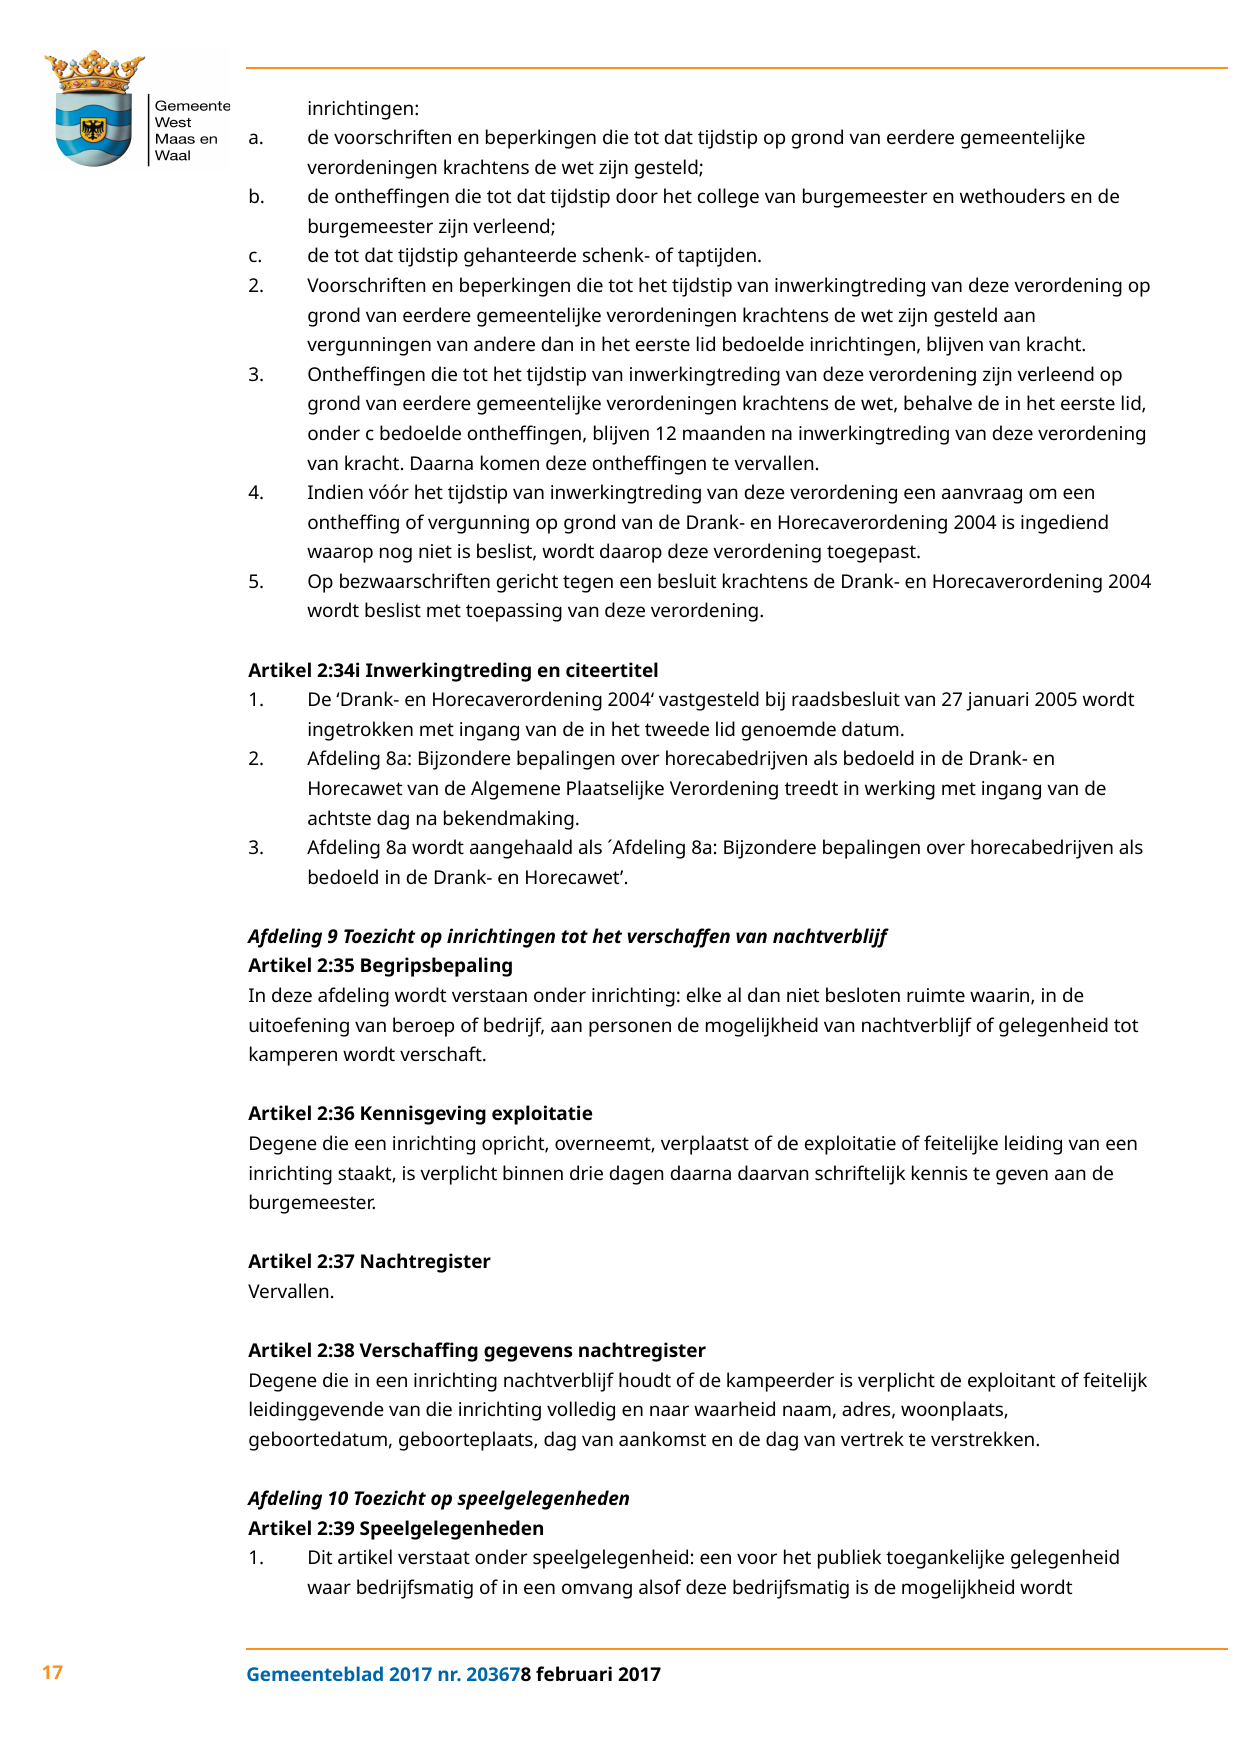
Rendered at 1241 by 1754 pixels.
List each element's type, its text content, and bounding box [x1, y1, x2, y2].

list Dit artikel verstaat onder speelgelegenheid: een voor het publiek toegankelijke gelegenheid waar bedrijfsmatig of in een omvang alsof deze bedrijfsmatig is de mogelijkheid wordt [248, 1544, 1152, 1600]
text Vervallen. [248, 1278, 1152, 1304]
text Degene die in een inrichting nachtverblijf houdt of de kampeerder is verplicht de exploitant of feitelijk leidinggevende van die inrichting volledig en naar waarheid naam, adres, woonplaats, geboortedatum, geboorteplaats, dag van aankomst en de dag van vertrek te verstrekken. [248, 1367, 1152, 1452]
list de ontheffingen die tot dat tijdstip door het college van burgemeester en wethouders en de burgemeester zijn verleend; [248, 183, 1152, 239]
list Afdeling 8a wordt aangehaald als ´Afdeling 8a: Bijzondere bepalingen over horecabedrijven als bedoeld in de Drank- en Horecawet’. [248, 834, 1152, 890]
text Artikel 2:37 Nachtregister [248, 1248, 1152, 1274]
text In deze afdeling wordt verstaan onder inrichting: elke al dan niet besloten ruimte waarin, in de uitoefening van beroep of bedrijf, aan personen de mogelijkheid van nachtverblijf of gelegenheid tot kamperen wordt verschaft. [248, 982, 1152, 1067]
text Artikel 2:38 Verschaffing gegevens nachtregister [248, 1337, 1152, 1363]
list Afdeling 8a: Bijzondere bepalingen over horecabedrijven als bedoeld in de Drank- en Horecawet van de Algemene Plaatselijke Verordening treedt in werking met ingang van de achtste dag na bekendmaking. [248, 746, 1152, 831]
text Afdeling 9 Toezicht op inrichtingen tot het verschaffen van nachtverblijf [248, 923, 1152, 949]
text Afdeling 10 Toezicht op speelgelegenheden [248, 1485, 1152, 1511]
text Artikel 2:39 Speelgelegenheden [248, 1515, 1152, 1541]
list De ‘Drank- en Horecaverordening 2004‘ vastgesteld bij raadsbesluit van 27 januari 2005 wordt ingetrokken met ingang van de in het tweede lid genoemde datum. [248, 686, 1152, 742]
text Degene die een inrichting opricht, overneemt, verplaatst of de exploitatie of feitelijke leiding van een inrichting staakt, is verplicht binnen drie dagen daarna daarvan schriftelijk kennis te geven aan de burgemeester. [248, 1130, 1152, 1215]
list de tot dat tijdstip gehanteerde schenk- of taptijden. [248, 243, 1152, 268]
text Artikel 2:36 Kennisgeving exploitatie [248, 1101, 1152, 1126]
list Ontheffingen die tot het tijdstip van inwerkingtreding van deze verordening zijn verleend op grond van eerdere gemeentelijke verordeningen krachtens de wet, behalve de in het eerste lid, onder c bedoelde ontheffingen, blijven 12 maanden na inwerkingtreding van deze verordening van kracht. Daarna komen deze ontheffingen te vervallen. [248, 361, 1152, 476]
text Artikel 2:34i Inwerkingtreding en citeertitel [248, 657, 1152, 683]
list inrichtingen: [248, 95, 1152, 121]
list Voorschriften en beperkingen die tot het tijdstip van inwerkingtreding van deze verordening op grond van eerdere gemeentelijke verordeningen krachtens de wet zijn gesteld aan vergunningen van andere dan in het eerste lid bedoelde inrichtingen, blijven van kracht. [248, 272, 1152, 357]
list Indien vóór het tijdstip van inwerkingtreding van deze verordening een aanvraag om een ontheffing of vergunning op grond van de Drank- en Horecaverordening 2004 is ingediend waarop nog niet is beslist, wordt daarop deze verordening toegepast. [248, 479, 1152, 564]
picture [41, 47, 231, 172]
text Artikel 2:35 Begripsbepaling [248, 953, 1152, 978]
list de voorschriften en beperkingen die tot dat tijdstip op grond van eerdere gemeentelijke verordeningen krachtens de wet zijn gesteld; [248, 124, 1152, 180]
list Op bezwaarschriften gericht tegen een besluit krachtens de Drank- en Horecaverordening 2004 wordt beslist met toepassing van deze verordening. [248, 568, 1152, 623]
